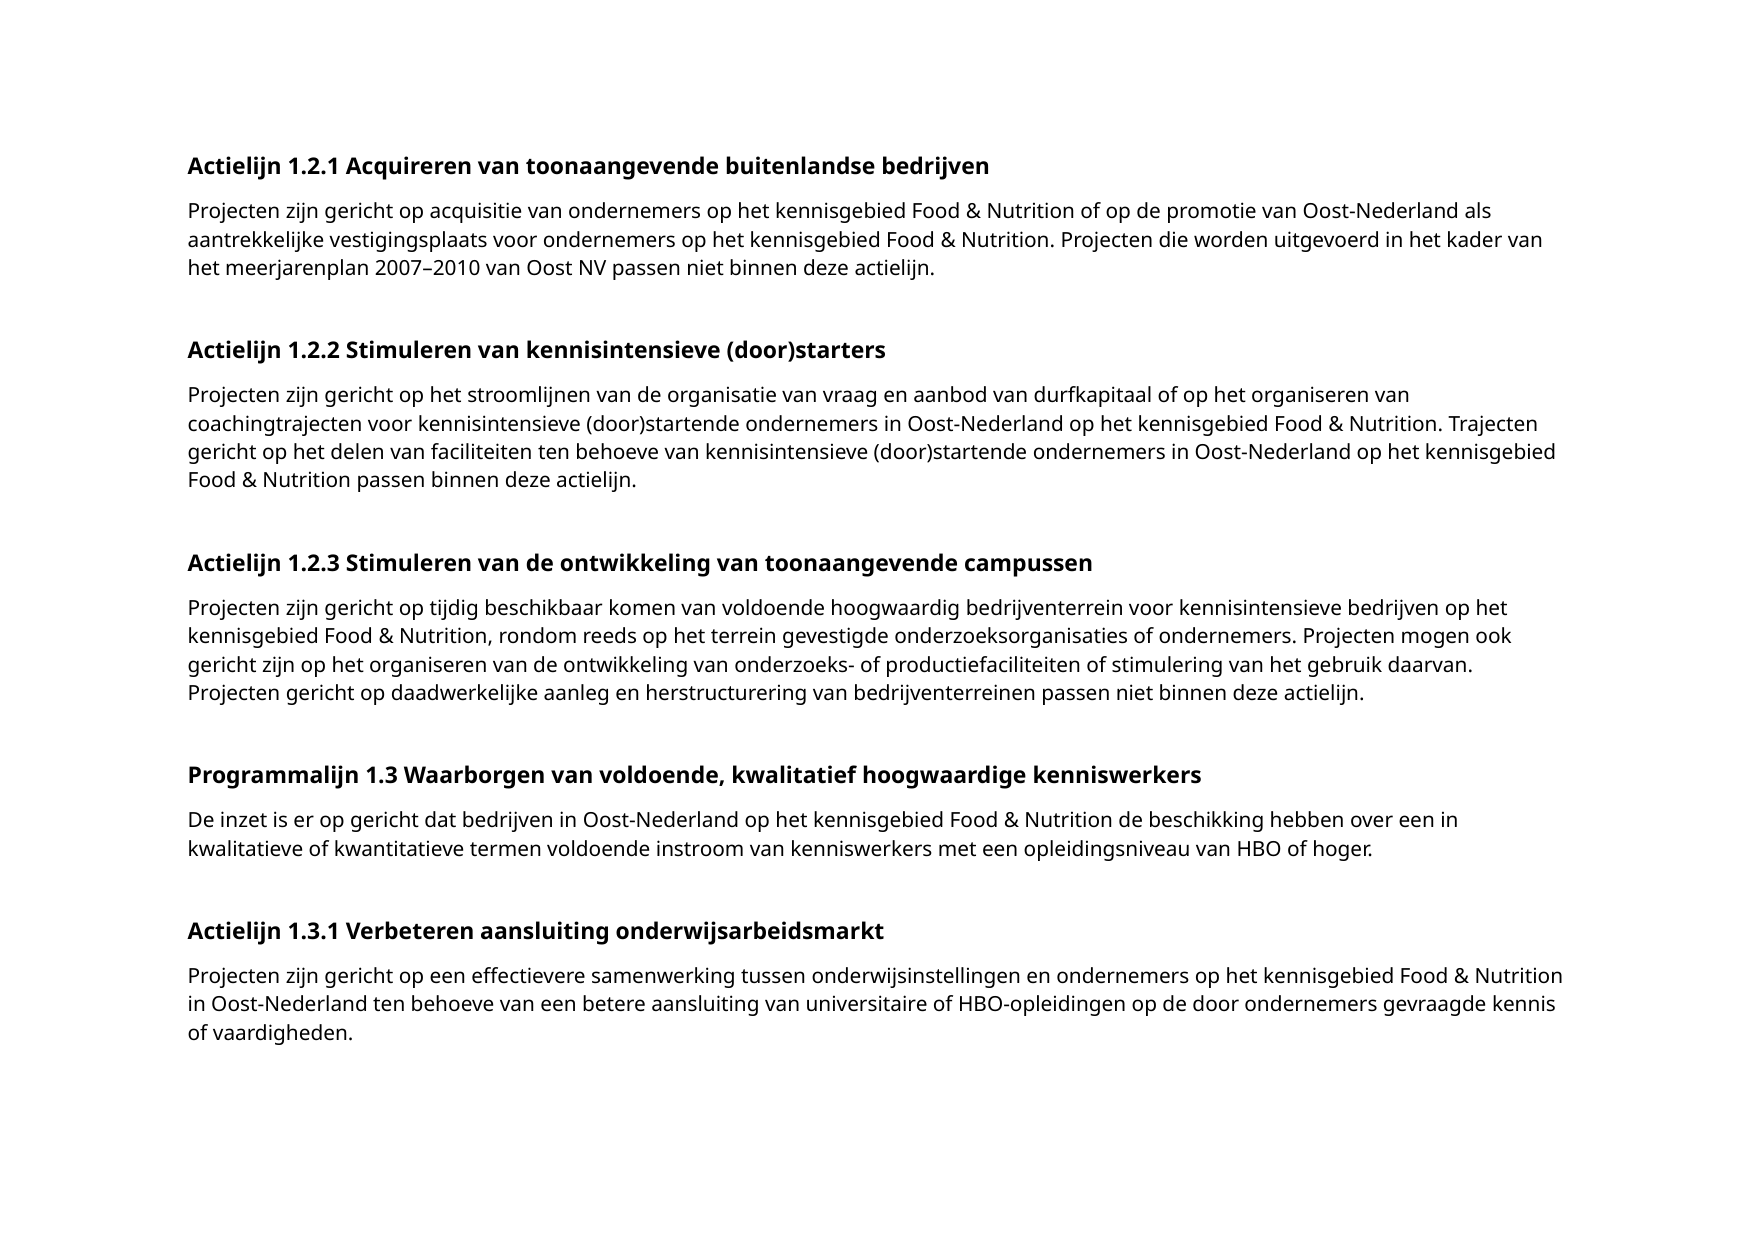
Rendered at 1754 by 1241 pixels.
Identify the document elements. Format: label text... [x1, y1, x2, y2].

text Projecten zijn gericht op acquisitie van ondernemers op het kennisgebied Food & Nutrition of op de promotie van Oost-Nederland als aantrekkelijke vestigingsplaats voor ondernemers op het kennisgebied Food & Nutrition. Projecten die worden uitgevoerd in het kader van het meerjarenplan 2007–2010 van Oost NV passen niet binnen deze actielijn. [187, 196, 1566, 282]
subtitle Programmalijn 1.3 Waarborgen van voldoende, kwalitatief hoogwaardige kenniswerkers [187, 759, 1566, 790]
subtitle Actielijn 1.3.1 Verbeteren aansluiting onderwijsarbeidsmarkt [187, 915, 1566, 946]
subtitle Actielijn 1.2.2 Stimuleren van kennisintensieve (door)starters [187, 334, 1566, 365]
subtitle Actielijn 1.2.1 Acquireren van toonaangevende buitenlandse bedrijven [187, 150, 1566, 181]
text Projecten zijn gericht op het stroomlijnen van de organisatie van vraag en aanbod van durfkapitaal of op het organiseren van coachingtrajecten voor kennisintensieve (door)startende ondernemers in Oost-Nederland op het kennisgebied Food & Nutrition. Trajecten gericht op het delen van faciliteiten ten behoeve van kennisintensieve (door)startende ondernemers in Oost-Nederland op het kennisgebied Food & Nutrition passen binnen deze actielijn. [187, 380, 1566, 494]
subtitle Actielijn 1.2.3 Stimuleren van de ontwikkeling van toonaangevende campussen [187, 547, 1566, 578]
text Projecten zijn gericht op een effectievere samenwerking tussen onderwijsinstellingen en ondernemers op het kennisgebied Food & Nutrition in Oost-Nederland ten behoeve van een betere aansluiting van universitaire of HBO-opleidingen op de door ondernemers gevraagde kennis of vaardigheden. [187, 961, 1566, 1046]
text Projecten gericht op daadwerkelijke aanleg en herstructurering van bedrijventerreinen passen niet binnen deze actielijn. [187, 678, 1566, 707]
text Projecten zijn gericht op tijdig beschikbaar komen van voldoende hoogwaardig bedrijventerrein voor kennisintensieve bedrijven op het kennisgebied Food & Nutrition, rondom reeds op het terrein gevestigde onderzoeksorganisaties of ondernemers. Projecten mogen ook gericht zijn op het organiseren van de ontwikkeling van onderzoeks- of productiefaciliteiten of stimulering van het gebruik daarvan. [187, 593, 1566, 678]
text De inzet is er op gericht dat bedrijven in Oost-Nederland op het kennisgebied Food & Nutrition de beschikking hebben over een in kwalitatieve of kwantitatieve termen voldoende instroom van kenniswerkers met een opleidingsniveau van HBO of hoger. [187, 805, 1566, 862]
